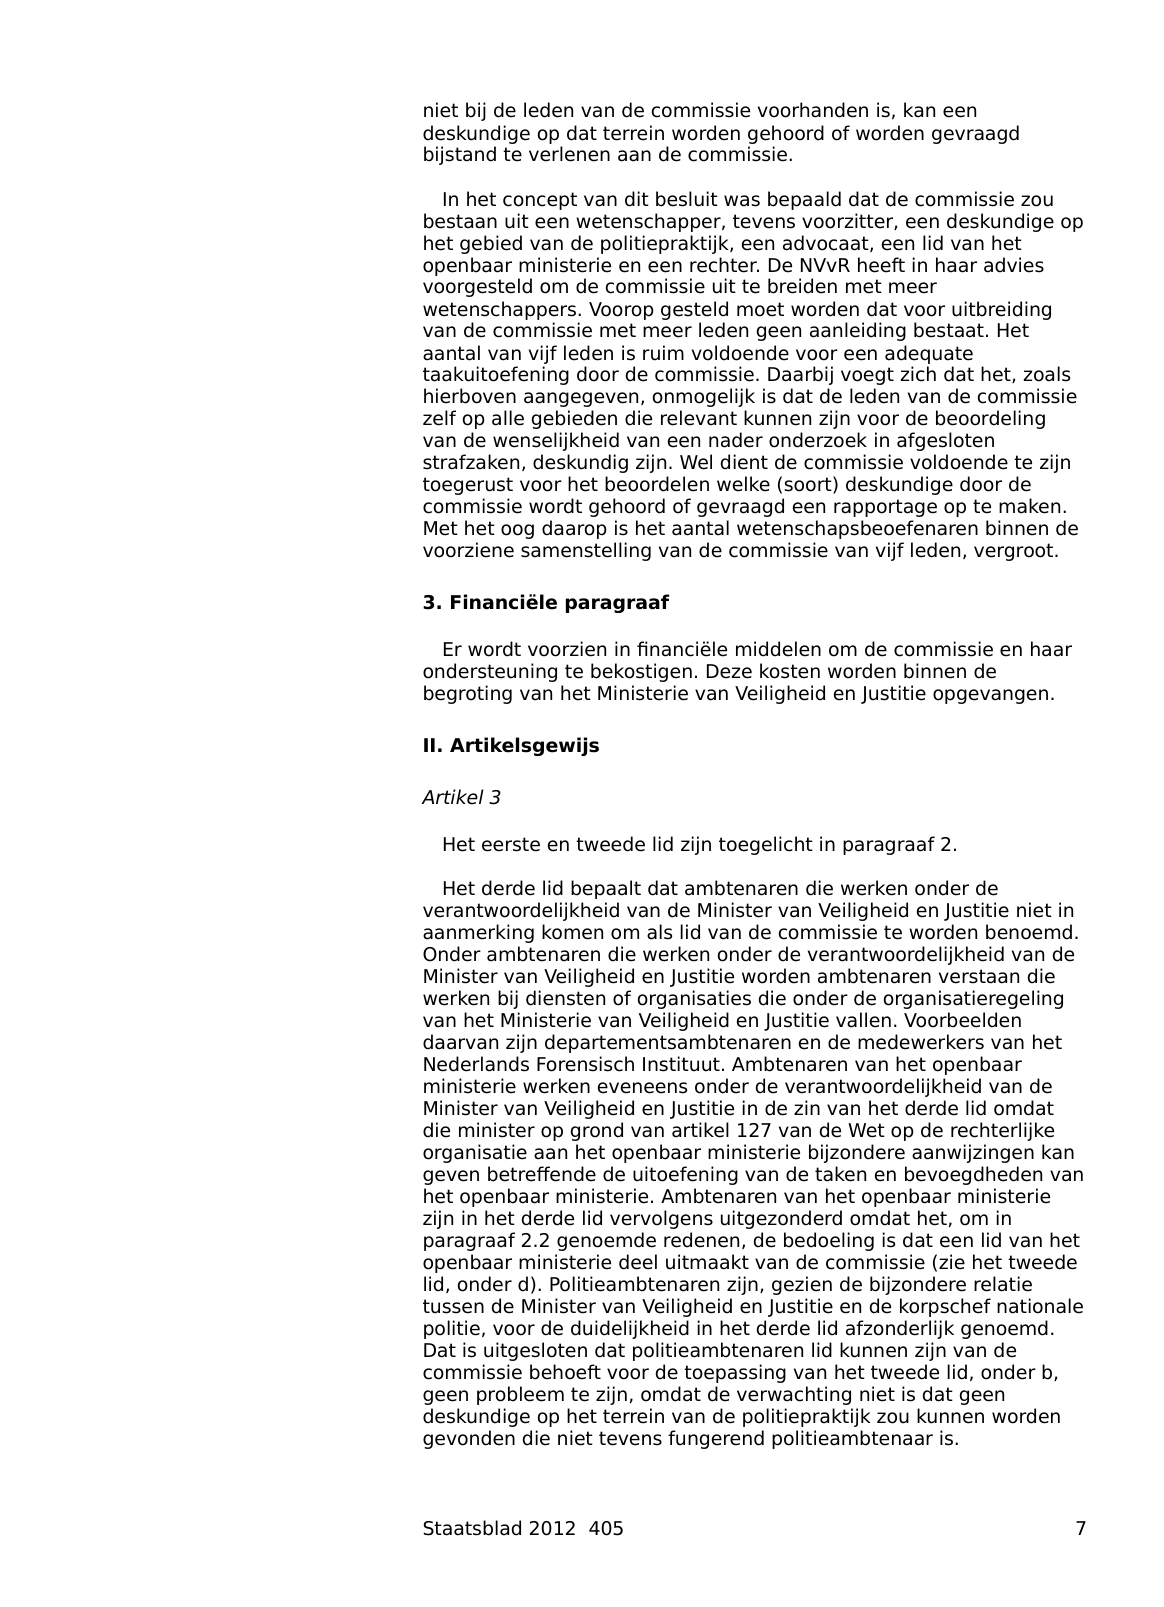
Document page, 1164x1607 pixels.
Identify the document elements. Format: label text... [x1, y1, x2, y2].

text In het concept van dit besluit was bepaald dat de commissie zou bestaan uit een wetenschapper, tevens voorzitter, een deskundige op het gebied van de politiepraktijk, een advocaat, een lid van het openbaar ministerie en een rechter. De NVvR heeft in haar advies voorgesteld om de commissie uit te breiden met meer wetenschappers. Voorop gesteld moet worden dat voor uitbreiding van de commissie met meer leden geen aanleiding bestaat. Het aantal van vijf leden is ruim voldoende voor een adequate taakuitoefening door de commissie. Daarbij voegt zich dat het, zoals hierboven aangegeven, onmogelijk is dat de leden van de commissie zelf op alle gebieden die relevant kunnen zijn voor de beoordeling van de wenselijkheid van een nader onderzoek in afgesloten strafzaken, deskundig zijn. Wel dient de commissie voldoende te zijn toegerust voor het beoordelen welke (soort) deskundige door de commissie wordt gehoord of gevraagd een rapportage op te maken. Met het oog daarop is het aantal wetenschapsbeoefenaren binnen de voorziene samenstelling van de commissie van vijf leden, vergroot. [422, 188, 1087, 562]
subtitle 3. Financiële paragraaf [422, 592, 1087, 614]
text Het derde lid bepaalt dat ambtenaren die werken onder de verantwoordelijkheid van de Minister van Veiligheid en Justitie niet in aanmerking komen om als lid van de commissie te worden benoemd. Onder ambtenaren die werken onder de verantwoordelijkheid van de Minister van Veiligheid en Justitie worden ambtenaren verstaan die werken bij diensten of organisaties die onder de organisatieregeling van het Ministerie van Veiligheid en Justitie vallen. Voorbeelden daarvan zijn departementsambtenaren en de medewerkers van het Nederlands Forensisch Instituut. Ambtenaren van het openbaar ministerie werken eveneens onder de verantwoordelijkheid van de Minister van Veiligheid en Justitie in de zin van het derde lid omdat die minister op grond van artikel 127 van de Wet op de rechterlijke organisatie aan het openbaar ministerie bijzondere aanwijzingen kan geven betreffende de uitoefening van de taken en bevoegdheden van het openbaar ministerie. Ambtenaren van het openbaar ministerie zijn in het derde lid vervolgens uitgezonderd omdat het, om in paragraaf 2.2 genoemde redenen, de bedoeling is dat een lid van het openbaar ministerie deel uitmaakt van de commissie (zie het tweede lid, onder d). Politieambtenaren zijn, gezien de bijzondere relatie tussen de Minister van Veiligheid en Justitie en de korpschef nationale politie, voor de duidelijkheid in het derde lid afzonderlijk genoemd. Dat is uitgesloten dat politieambtenaren lid kunnen zijn van de commissie behoeft voor de toepassing van het tweede lid, onder b, geen probleem te zijn, omdat de verwachting niet is dat geen deskundige op het terrein van de politiepraktijk zou kunnen worden gevonden die niet tevens fungerend politieambtenaar is. [422, 878, 1087, 1450]
subtitle Artikel 3 [422, 787, 1087, 809]
text Het eerste en tweede lid zijn toegelicht in paragraaf 2. [422, 834, 1087, 856]
text Er wordt voorzien in financiële middelen om de commissie en haar ondersteuning te bekostigen. Deze kosten worden binnen de begroting van het Ministerie van Veiligheid en Justitie opgevangen. [422, 639, 1087, 705]
text niet bij de leden van de commissie voorhanden is, kan een deskundige op dat terrein worden gehoord of worden gevraagd bijstand te verlenen aan de commissie. [422, 100, 1087, 166]
subtitle II. Artikelsgewijs [422, 735, 1087, 757]
